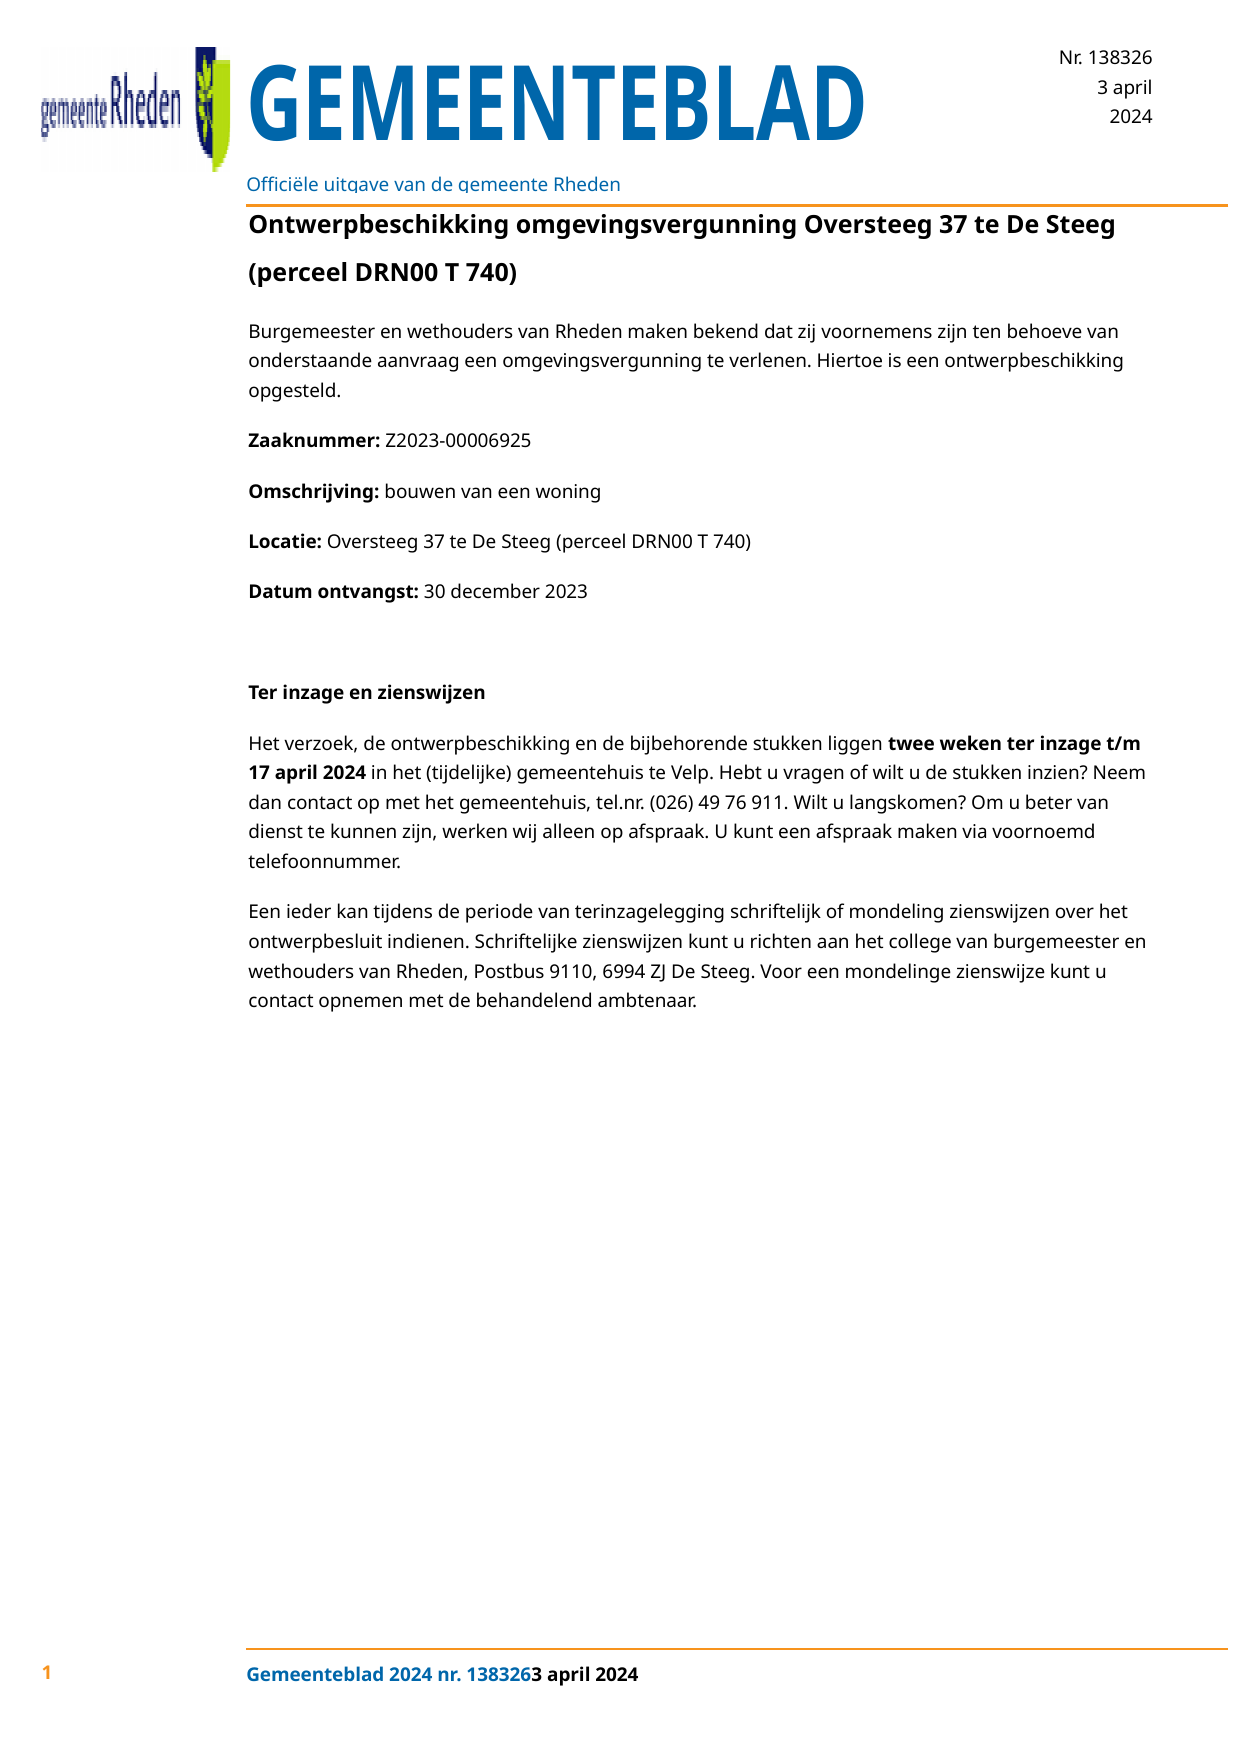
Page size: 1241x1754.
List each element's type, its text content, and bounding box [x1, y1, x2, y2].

text Ter inzage en zienswijzen [248, 679, 1152, 705]
text Locatie: Oversteeg 37 te De Steeg (perceel DRN00 T 740) [248, 528, 1152, 554]
text Burgemeester en wethouders van Rheden maken bekend dat zij voornemens zijn ten behoeve van onderstaande aanvraag een omgevingsvergunning te verlenen. Hiertoe is een ontwerpbeschikking opgesteld. [248, 318, 1152, 403]
text Een ieder kan tijdens de periode van terinzagelegging schriftelijk of mondeling zienswijzen over het ontwerpbesluit indienen. Schriftelijke zienswijzen kunt u richten aan het college van burgemeester en wethouders van Rheden, Postbus 9110, 6994 ZJ De Steeg. Voor een mondelinge zienswijze kunt u contact opnemen met de behandelend ambtenaar. [248, 899, 1152, 1013]
text Zaaknummer: Z2023-00006925 [248, 427, 1152, 453]
text Datum ontvangst: 30 december 2023 [248, 579, 1152, 604]
text Het verzoek, de ontwerpbeschikking en de bijbehorende stukken liggen twee weken ter inzage t/m 17 april 2024 in het (tijdelijke) gemeentehuis te Velp. Hebt u vragen of wilt u de stukken inzien? Neem dan contact op met het gemeentehuis, tel.nr. (026) 49 76 911. Wilt u langskomen? Om u beter van dienst te kunnen zijn, werken wij alleen op afspraak. U kunt een afspraak maken via voornoemd telefoonnummer. [248, 730, 1152, 874]
picture [41, 47, 231, 172]
text Ontwerpbeschikking omgevingsvergunning Oversteeg 37 te De Steeg (perceel DRN00 T 740) [248, 207, 1152, 288]
text Omschrijving: bouwen van een woning [248, 478, 1152, 504]
